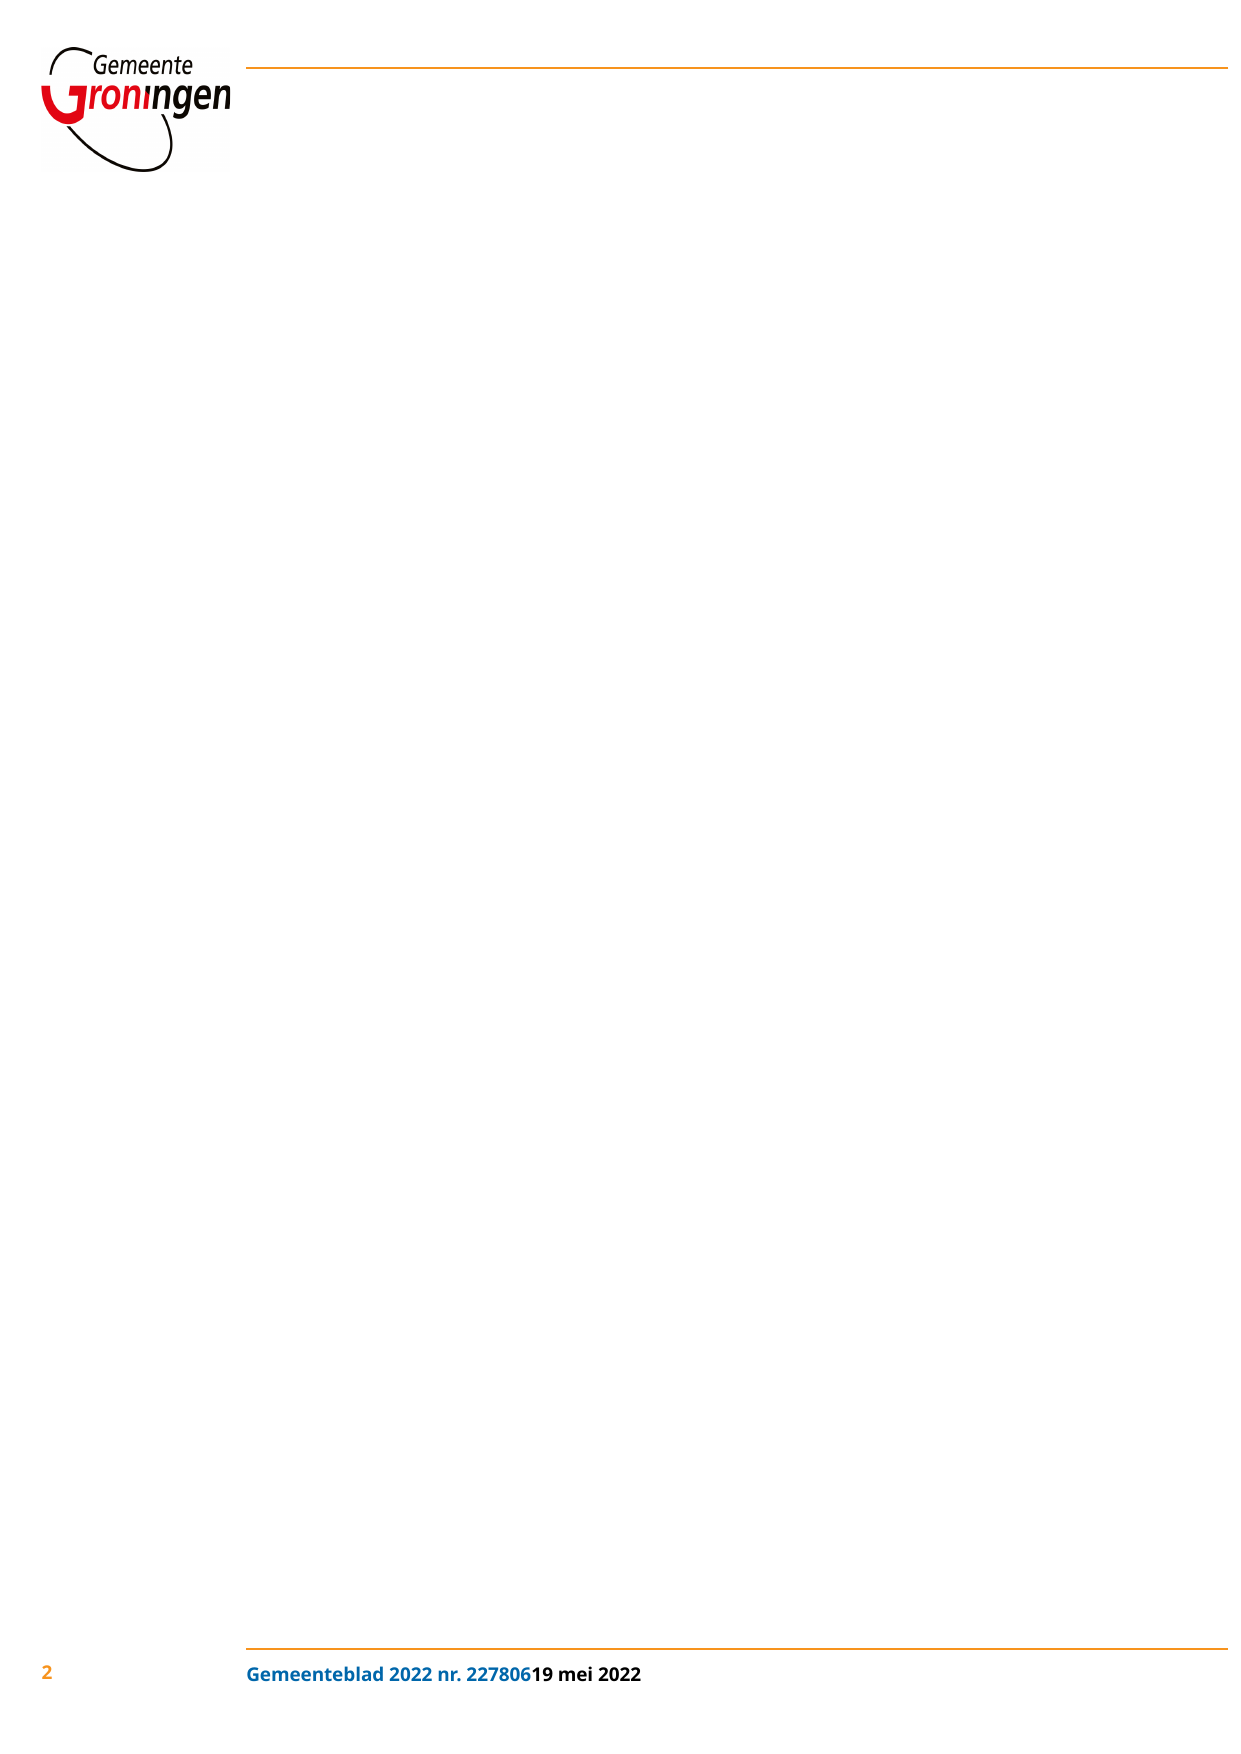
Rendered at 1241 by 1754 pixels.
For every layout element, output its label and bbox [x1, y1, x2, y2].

picture [41, 47, 231, 172]
